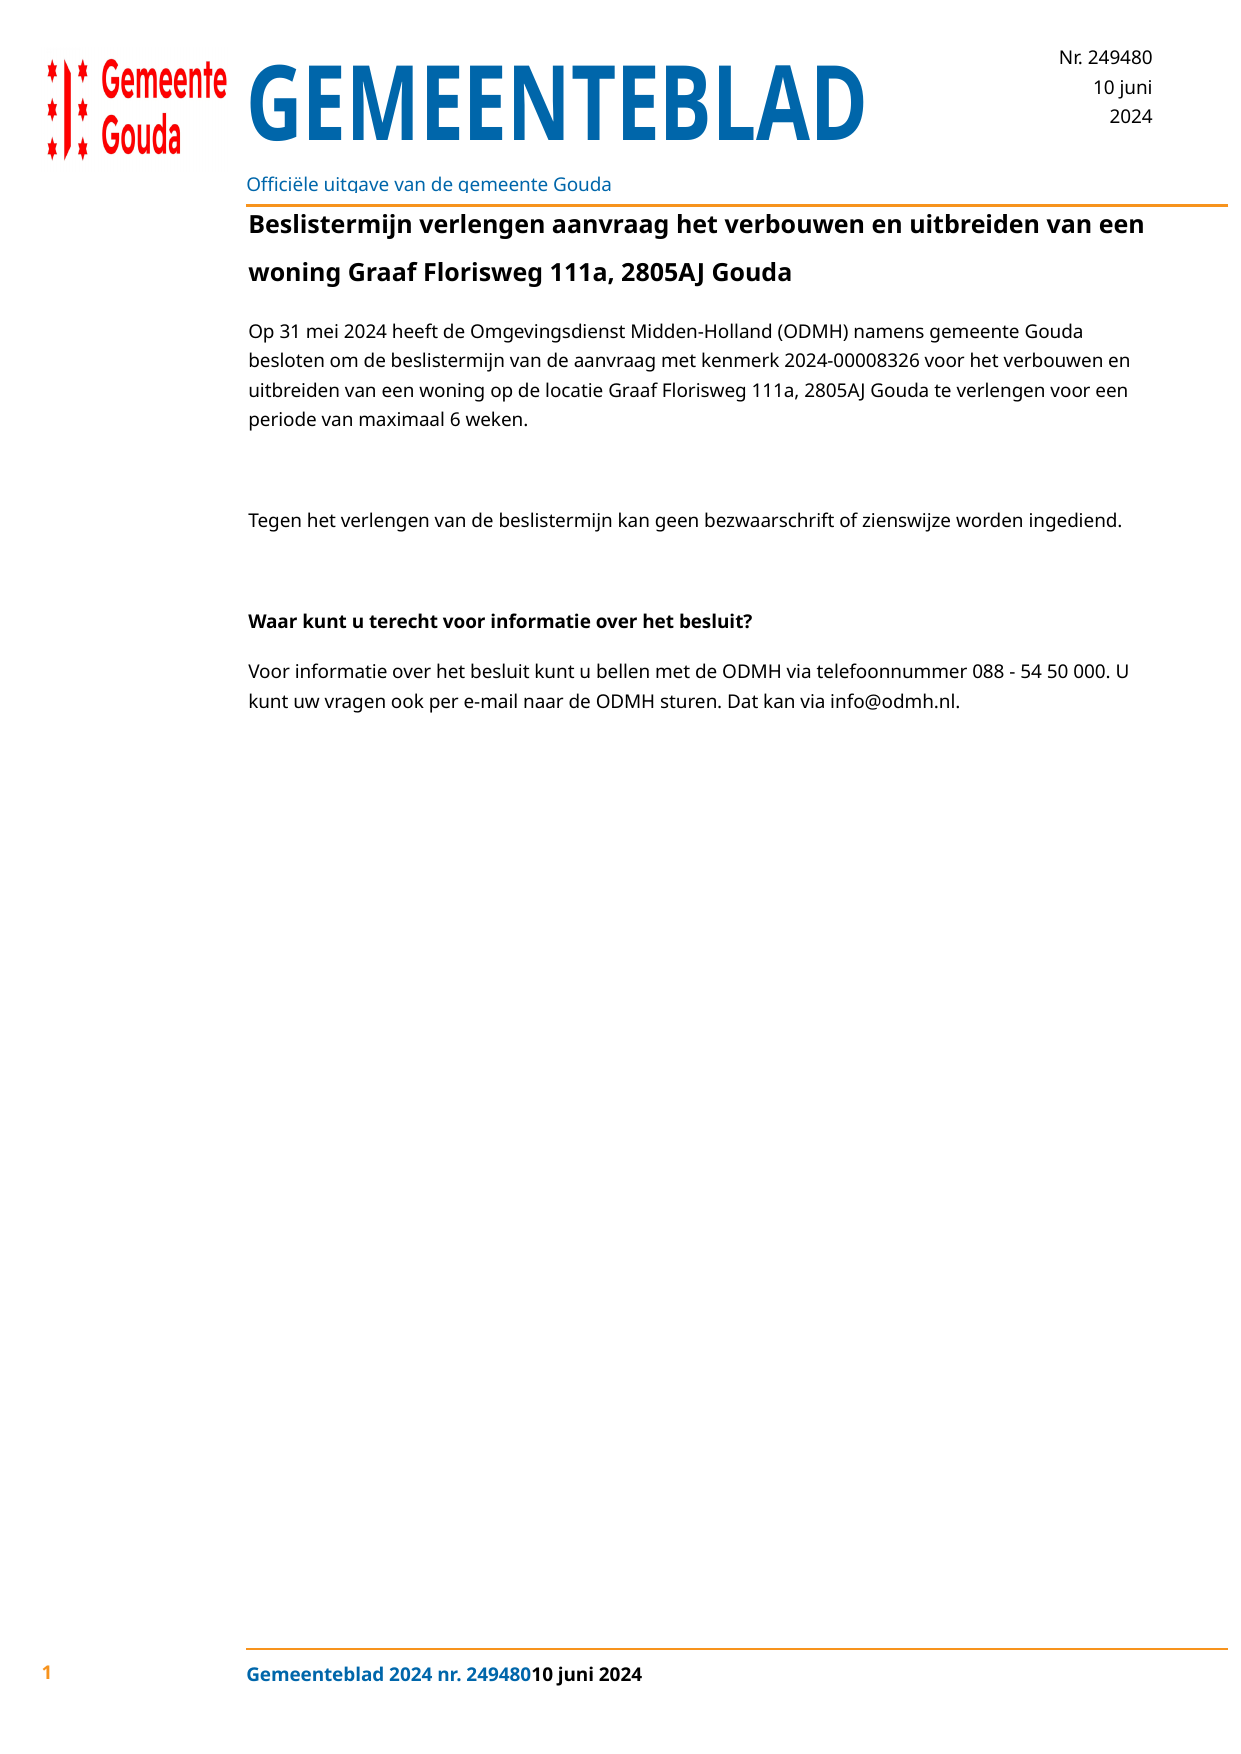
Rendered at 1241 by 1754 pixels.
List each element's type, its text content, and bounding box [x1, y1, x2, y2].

text Voor informatie over het besluit kunt u bellen met de ODMH via telefoonnummer 088 - 54 50 000. U kunt uw vragen ook per e-mail naar de ODMH sturen. Dat kan via info@odmh.nl. [248, 659, 1152, 714]
text Waar kunt u terecht voor informatie over het besluit? [248, 608, 1152, 634]
text Op 31 mei 2024 heeft de Omgevingsdienst Midden-Holland (ODMH) namens gemeente Gouda besloten om de beslistermijn van de aanvraag met kenmerk 2024-00008326 voor het verbouwen en uitbreiden van een woning op de locatie Graaf Florisweg 111a, 2805AJ Gouda te verlengen voor een periode van maximaal 6 weken. [248, 318, 1152, 432]
text Tegen het verlengen van de beslistermijn kan geen bezwaarschrift of zienswijze worden ingediend. [248, 507, 1152, 533]
picture [41, 47, 231, 172]
text Beslistermijn verlengen aanvraag het verbouwen en uitbreiden van een woning Graaf Florisweg 111a, 2805AJ Gouda [248, 207, 1152, 288]
